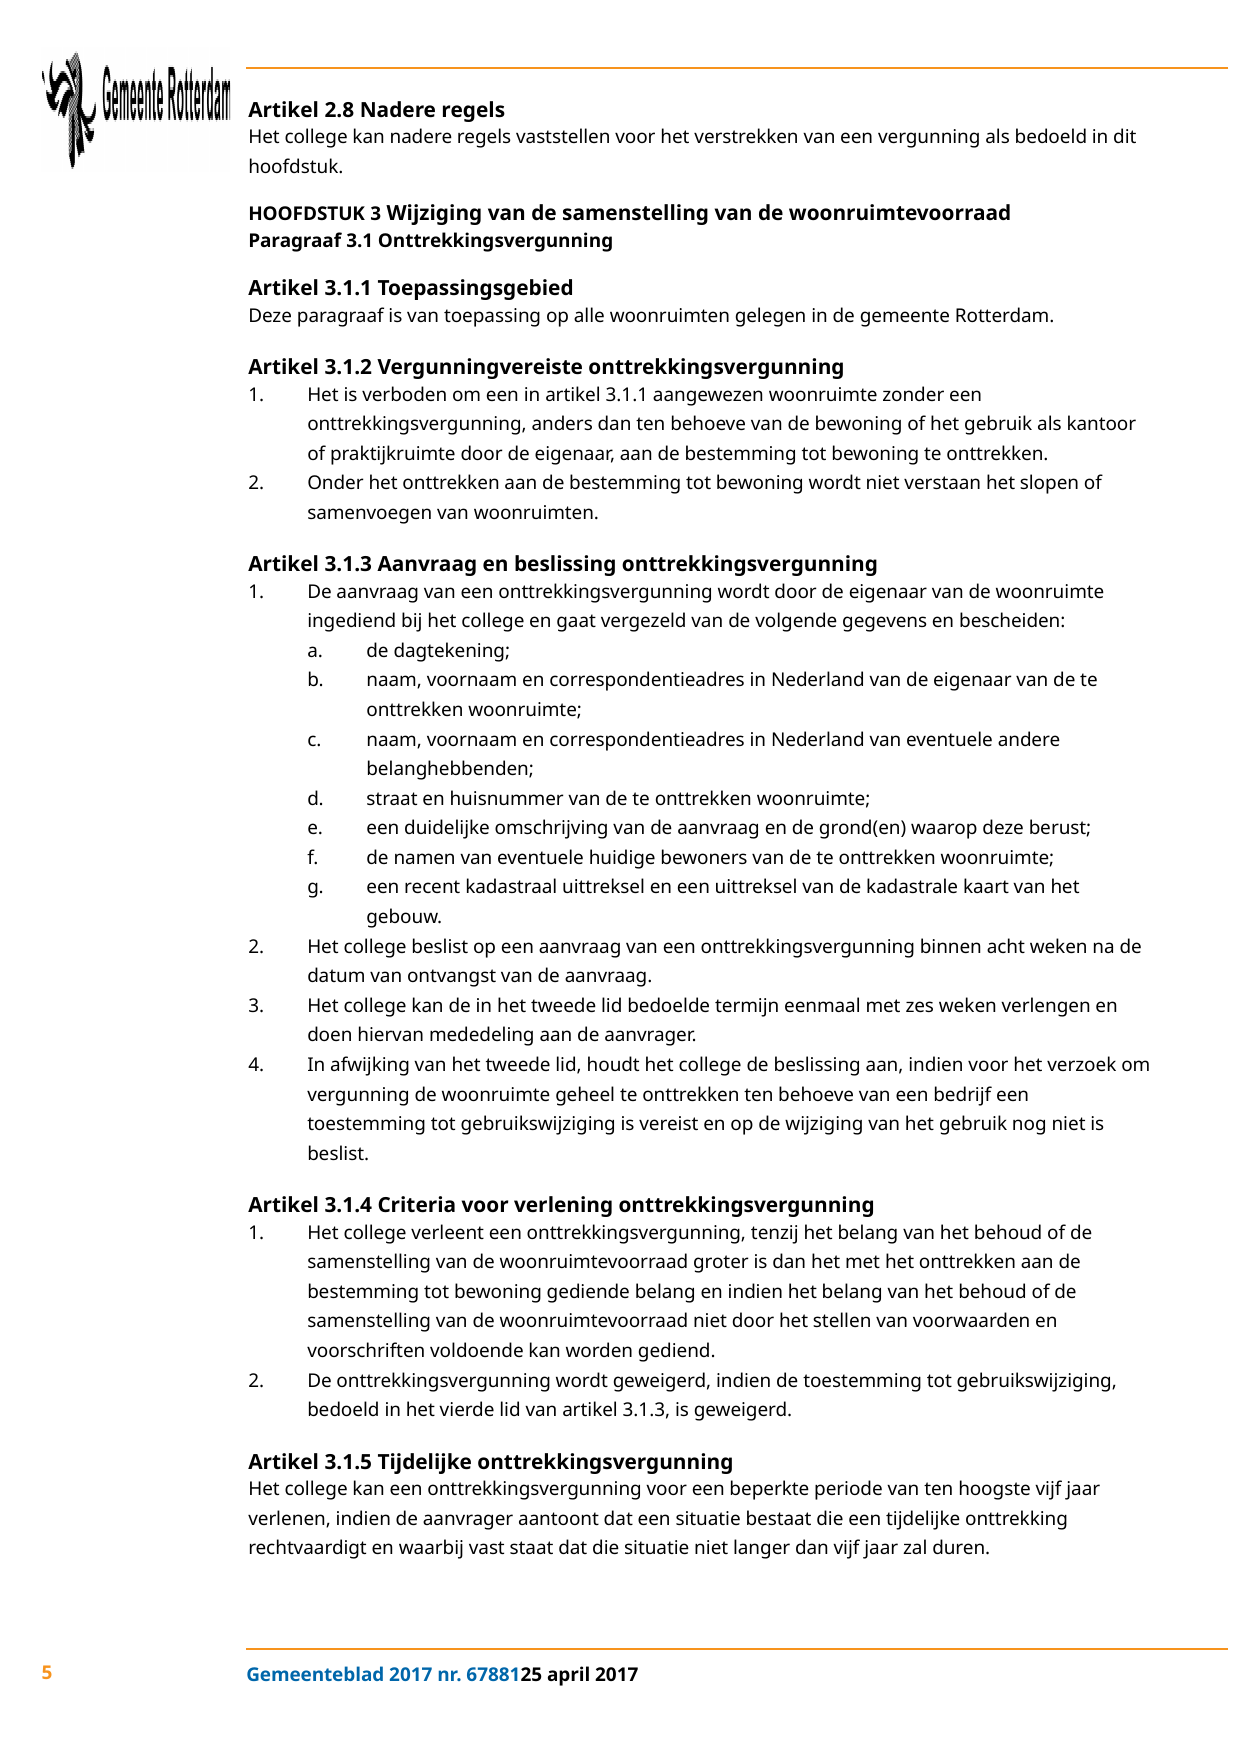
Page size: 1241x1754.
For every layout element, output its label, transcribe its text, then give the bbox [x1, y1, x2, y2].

list Het college kan de in het tweede lid bedoelde termijn eenmaal met zes weken verlengen en doen hiervan mededeling aan de aanvrager. [248, 992, 1152, 1047]
list naam, voornaam en correspondentieadres in Nederland van eventuele andere belanghebbenden; [307, 726, 1152, 781]
text Artikel 3.1.3 Aanvraag en beslissing onttrekkingsvergunning [248, 549, 1152, 578]
list De aanvraag van een onttrekkingsvergunning wordt door de eigenaar van de woonruimte ingediend bij het college en gaat vergezeld van de volgende gegevens en bescheiden: [248, 578, 1152, 633]
list een duidelijke omschrijving van de aanvraag en de grond(en) waarop deze berust; [307, 814, 1152, 840]
list Het college verleent een onttrekkingsvergunning, tenzij het belang van het behoud of de samenstelling van de woonruimtevoorraad groter is dan het met het onttrekken aan de bestemming tot bewoning gediende belang en indien het belang van het behoud of de samenstelling van de woonruimtevoorraad niet door het stellen van voorwaarden en voorschriften voldoende kan worden gediend. [248, 1219, 1152, 1363]
list naam, voornaam en correspondentieadres in Nederland van de eigenaar van de te onttrekken woonruimte; [307, 667, 1152, 722]
text Artikel 3.1.1 Toepassingsgebied [248, 273, 1152, 302]
text Artikel 3.1.4 Criteria voor verlening onttrekkingsvergunning [248, 1190, 1152, 1219]
text Deze paragraaf is van toepassing op alle woonruimten gelegen in de gemeente Rotterdam. [248, 302, 1152, 328]
text Artikel 2.8 Nadere regels [248, 95, 1152, 123]
list In afwijking van het tweede lid, houdt het college de beslissing aan, indien voor het verzoek om vergunning de woonruimte geheel te onttrekken ten behoeve van een bedrijf een toestemming tot gebruikswijziging is vereist en op de wijziging van het gebruik nog niet is beslist. [248, 1051, 1152, 1166]
text Het college kan nadere regels vaststellen voor het verstrekken van een vergunning als bedoeld in dit hoofdstuk. [248, 123, 1152, 178]
list een recent kadastraal uittreksel en een uittreksel van de kadastrale kaart van het gebouw. [307, 874, 1152, 929]
text Paragraaf 3.1 Onttrekkingsvergunning [248, 227, 1152, 253]
text Het college kan een onttrekkingsvergunning voor een beperkte periode van ten hoogste vijf jaar verlenen, indien de aanvrager aantoont dat een situatie bestaat die een tijdelijke onttrekking rechtvaardigt en waarbij vast staat dat die situatie niet langer dan vijf jaar zal duren. [248, 1475, 1152, 1560]
list de namen van eventuele huidige bewoners van de te onttrekken woonruimte; [307, 844, 1152, 870]
list De onttrekkingsvergunning wordt geweigerd, indien de toestemming tot gebruikswijziging, bedoeld in het vierde lid van artikel 3.1.3, is geweigerd. [248, 1367, 1152, 1422]
picture [41, 47, 231, 172]
text Artikel 3.1.5 Tijdelijke onttrekkingsvergunning [248, 1447, 1152, 1475]
list Onder het onttrekken aan de bestemming tot bewoning wordt niet verstaan het slopen of samenvoegen van woonruimten. [248, 469, 1152, 525]
list straat en huisnummer van de te onttrekken woonruimte; [307, 785, 1152, 811]
text HOOFDSTUK 3 Wijziging van de samenstelling van de woonruimtevoorraad [248, 198, 1152, 227]
list Het is verboden om een in artikel 3.1.1 aangewezen woonruimte zonder een onttrekkingsvergunning, anders dan ten behoeve van de bewoning of het gebruik als kantoor of praktijkruimte door de eigenaar, aan de bestemming tot bewoning te onttrekken. [248, 381, 1152, 466]
list de dagtekening; [307, 637, 1152, 663]
list Het college beslist op een aanvraag van een onttrekkingsvergunning binnen acht weken na de datum van ontvangst van de aanvraag. [248, 933, 1152, 988]
text Artikel 3.1.2 Vergunningvereiste onttrekkingsvergunning [248, 352, 1152, 381]
